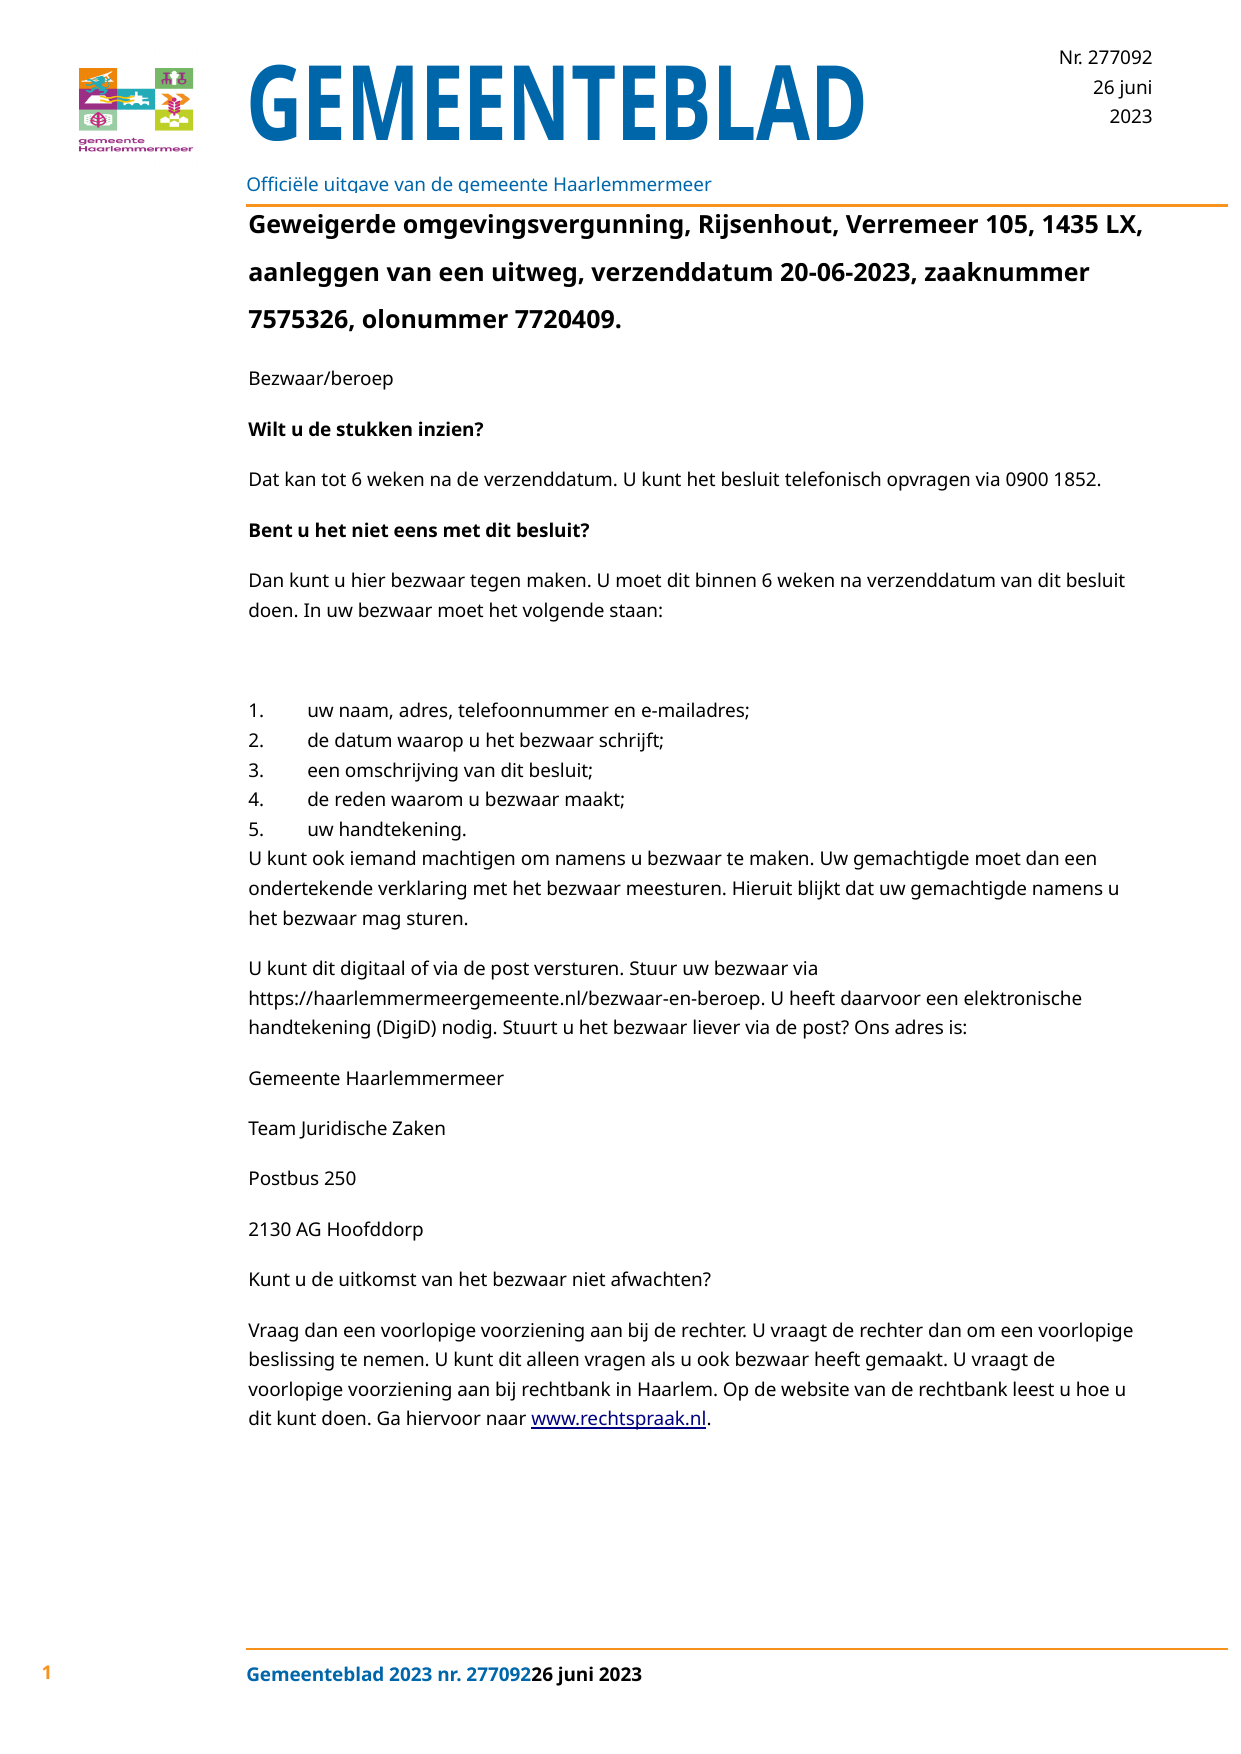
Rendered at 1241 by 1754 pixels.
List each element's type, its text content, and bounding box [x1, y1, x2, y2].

text Dan kunt u hier bezwaar tegen maken. U moet dit binnen 6 weken na verzenddatum van dit besluit doen. In uw bezwaar moet het volgende staan: [248, 567, 1152, 622]
text Postbus 250 [248, 1166, 1152, 1191]
text Bent u het niet eens met dit besluit? [248, 517, 1152, 542]
text Vraag dan een voorlopige voorziening aan bij de rechter. U vraagt de rechter dan om een voorlopige beslissing te nemen. U kunt dit alleen vragen als u ook bezwaar heeft gemaakt. U vraagt de voorlopige voorziening aan bij rechtbank in Haarlem. Op de website van de rechtbank leest u hoe u dit kunt doen. Ga hiervoor naar www.rechtspraak.nl. [248, 1317, 1152, 1431]
text Team Juridische Zaken [248, 1115, 1152, 1141]
picture [41, 47, 231, 172]
text Wilt u de stukken inzien? [248, 416, 1152, 442]
list een omschrijving van dit besluit; [248, 757, 1152, 782]
text Bezwaar/beroep [248, 366, 1152, 391]
text Gemeente Haarlemmermeer [248, 1065, 1152, 1090]
text Kunt u de uitkomst van het bezwaar niet afwachten? [248, 1266, 1152, 1292]
text 2130 AG Hoofddorp [248, 1216, 1152, 1242]
text Geweigerde omgevingsvergunning, Rijsenhout, Verremeer 105, 1435 LX, aanleggen van een uitweg, verzenddatum 20-06-2023, zaaknummer 7575326, olonummer 7720409. [248, 207, 1152, 336]
list uw handtekening. [248, 816, 1152, 842]
list de reden waarom u bezwaar maakt; [248, 786, 1152, 812]
text U kunt ook iemand machtigen om namens u bezwaar te maken. Uw gemachtigde moet dan een ondertekende verklaring met het bezwaar meesturen. Hieruit blijkt dat uw gemachtigde namens u het bezwaar mag sturen. [248, 846, 1152, 930]
text Dat kan tot 6 weken na de verzenddatum. U kunt het besluit telefonisch opvragen via 0900 1852. [248, 466, 1152, 492]
list de datum waarop u het bezwaar schrijft; [248, 727, 1152, 753]
list uw naam, adres, telefoonnummer en e-mailadres; [248, 698, 1152, 723]
text U kunt dit digitaal of via de post versturen. Stuur uw bezwaar via https://haarlemmermeergemeente.nl/bezwaar-en-beroep. U heeft daarvoor een elektronische handtekening (DigiD) nodig. Stuurt u het bezwaar liever via de post? Ons adres is: [248, 955, 1152, 1040]
